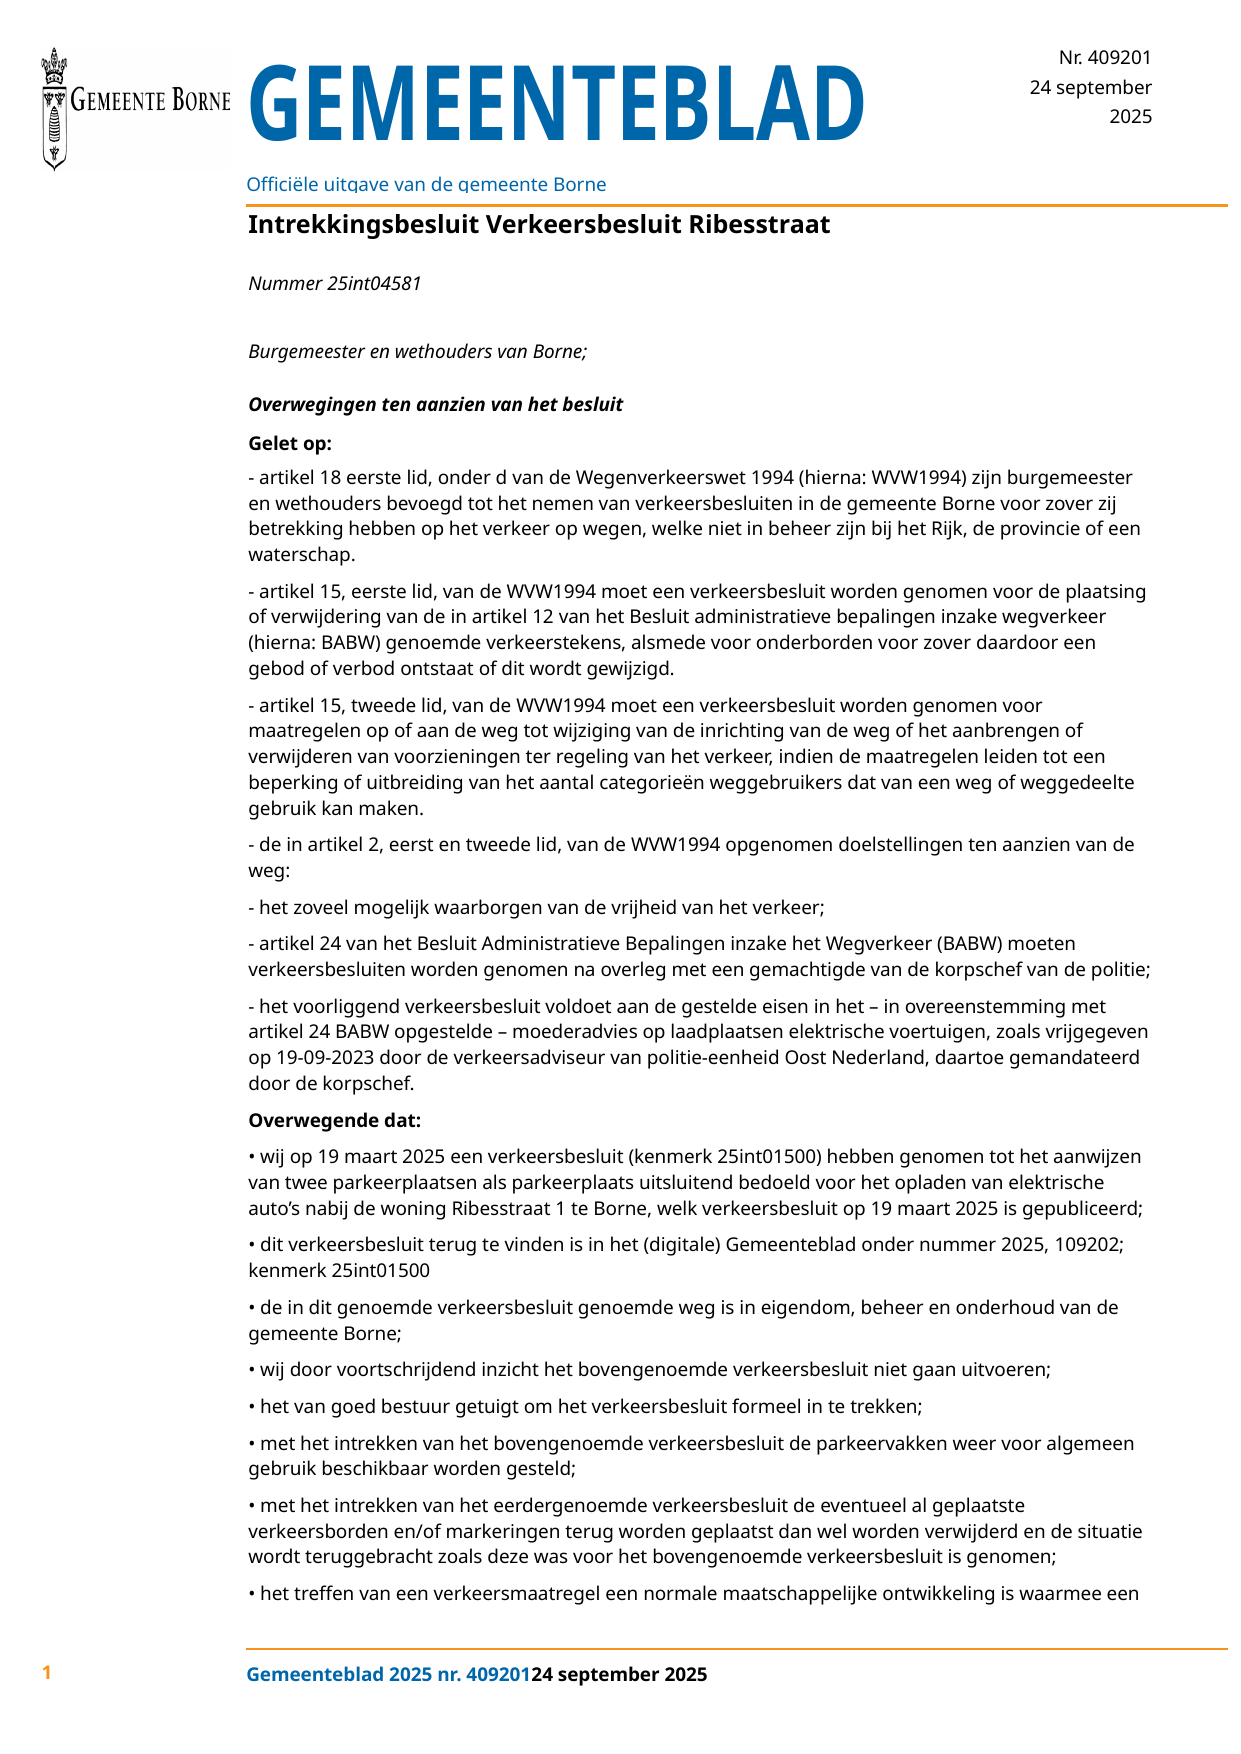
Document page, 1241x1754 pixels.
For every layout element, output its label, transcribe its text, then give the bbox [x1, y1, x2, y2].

text Nummer 25int04581 [248, 270, 1152, 296]
text • de in dit genoemde verkeersbesluit genoemde weg is in eigendom, beheer en onderhoud van de gemeente Borne; [248, 1294, 1152, 1345]
text • wij op 19 maart 2025 een verkeersbesluit (kenmerk 25int01500) hebben genomen tot het aanwijzen van twee parkeerplaatsen als parkeerplaats uitsluitend bedoeld voor het opladen van elektrische auto’s nabij de woning Ribesstraat 1 te Borne, welk verkeersbesluit op 19 maart 2025 is gepubliceerd; [248, 1143, 1152, 1221]
text • wij door voortschrijdend inzicht het bovengenoemde verkeersbesluit niet gaan uitvoeren; [248, 1356, 1152, 1382]
text Overwegende dat: [248, 1107, 1152, 1132]
text Gelet op: [248, 430, 1152, 456]
picture [41, 47, 231, 172]
text - de in artikel 2, eerst en tweede lid, van de WVW1994 opgenomen doelstellingen ten aanzien van de weg: [248, 831, 1152, 883]
text • het van goed bestuur getuigt om het verkeersbesluit formeel in te trekken; [248, 1393, 1152, 1419]
text - artikel 18 eerste lid, onder d van de Wegenverkeerswet 1994 (hierna: WVW1994) zijn burgemeester en wethouders bevoegd tot het nemen van verkeersbesluiten in de gemeente Borne voor zover zij betrekking hebben op het verkeer op wegen, welke niet in beheer zijn bij het Rijk, de provincie of een waterschap. [248, 464, 1152, 567]
text Intrekkingsbesluit Verkeersbesluit Ribesstraat [248, 207, 1152, 241]
text - artikel 15, tweede lid, van de WVW1994 moet een verkeersbesluit worden genomen voor maatregelen op of aan de weg tot wijziging van de inrichting van de weg of het aanbrengen of verwijderen van voorzieningen ter regeling van het verkeer, indien de maatregelen leiden tot een beperking of uitbreiding van het aantal categorieën weggebruikers dat van een weg of weggedeelte gebruik kan maken. [248, 692, 1152, 821]
text - het zoveel mogelijk waarborgen van de vrijheid van het verkeer; [248, 894, 1152, 919]
text • het treffen van een verkeersmaatregel een normale maatschappelijke ontwikkeling is waarmee een [248, 1580, 1152, 1606]
text • met het intrekken van het eerdergenoemde verkeersbesluit de eventueel al geplaatste verkeersborden en/of markeringen terug worden geplaatst dan wel worden verwijderd en de situatie wordt teruggebracht zoals deze was voor het bovengenoemde verkeersbesluit is genomen; [248, 1492, 1152, 1569]
text - artikel 24 van het Besluit Administratieve Bepalingen inzake het Wegverkeer (BABW) moeten verkeersbesluiten worden genomen na overleg met een gemachtigde van de korpschef van de politie; [248, 931, 1152, 982]
text - het voorliggend verkeersbesluit voldoet aan de gestelde eisen in het – in overeenstemming met artikel 24 BABW opgestelde – moederadvies op laadplaatsen elektrische voertuigen, zoals vrijgegeven op 19-09-2023 door de verkeersadviseur van politie-eenheid Oost Nederland, daartoe gemandateerd door de korpschef. [248, 993, 1152, 1096]
text • met het intrekken van het bovengenoemde verkeersbesluit de parkeervakken weer voor algemeen gebruik beschikbaar worden gesteld; [248, 1430, 1152, 1481]
text - artikel 15, eerste lid, van de WVW1994 moet een verkeersbesluit worden genomen voor de plaatsing of verwijdering van de in artikel 12 van het Besluit administratieve bepalingen inzake wegverkeer (hierna: BABW) genoemde verkeerstekens, alsmede voor onderborden voor zover daardoor een gebod of verbod ontstaat of dit wordt gewijzigd. [248, 578, 1152, 681]
text Burgemeester en wethouders van Borne; [248, 338, 1152, 364]
text • dit verkeersbesluit terug te vinden is in het (digitale) Gemeenteblad onder nummer 2025, 109202; kenmerk 25int01500 [248, 1232, 1152, 1283]
text Overwegingen ten aanzien van het besluit [248, 391, 1152, 417]
